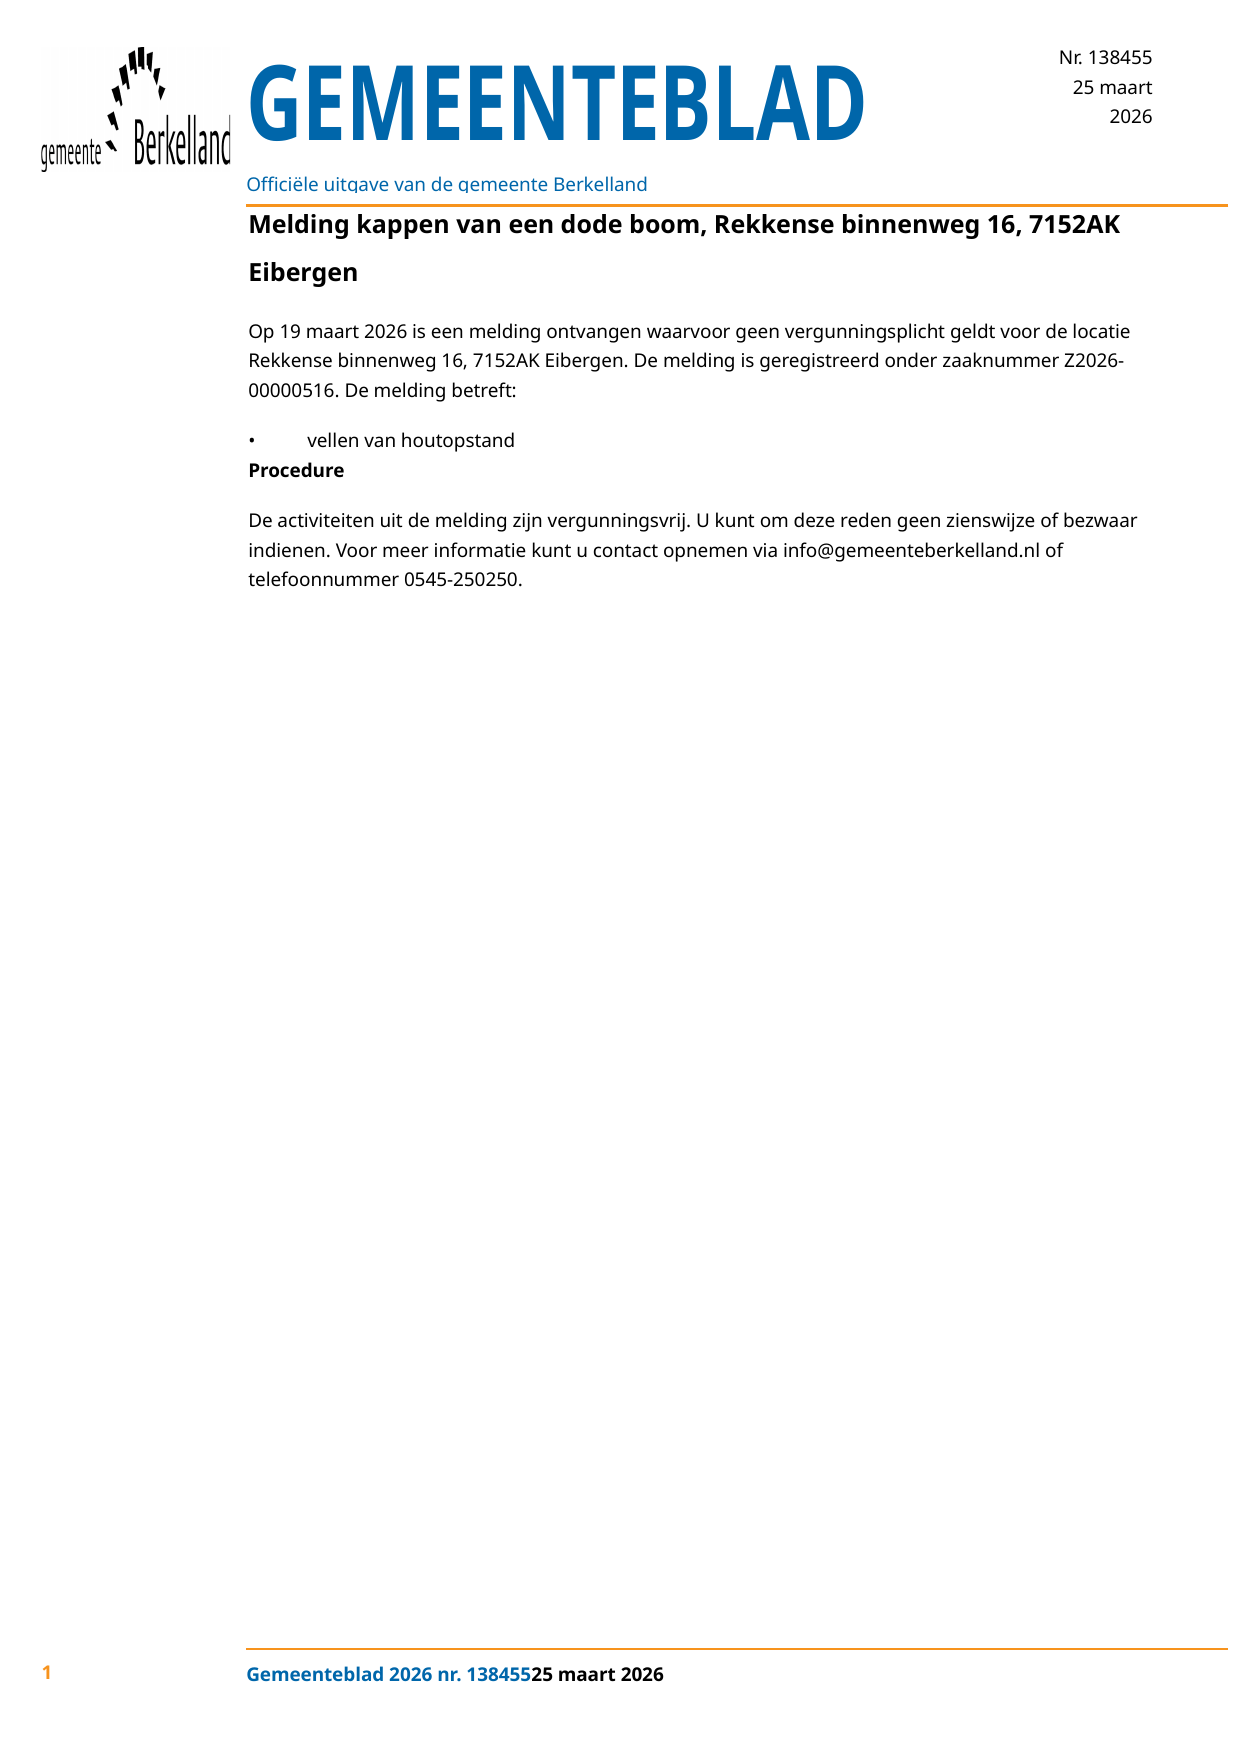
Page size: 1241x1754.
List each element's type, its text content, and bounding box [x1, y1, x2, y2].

text Melding kappen van een dode boom, Rekkense binnenweg 16, 7152AK Eibergen [248, 207, 1152, 288]
text Op 19 maart 2026 is een melding ontvangen waarvoor geen vergunningsplicht geldt voor de locatie Rekkense binnenweg 16, 7152AK Eibergen. De melding is geregistreerd onder zaaknummer Z2026-00000516. De melding betreft: [248, 318, 1152, 403]
picture [41, 47, 231, 172]
list vellen van houtopstand [248, 427, 1152, 453]
text Procedure [248, 457, 1152, 483]
text De activiteiten uit de melding zijn vergunningsvrij. U kunt om deze reden geen zienswijze of bezwaar indienen. Voor meer informatie kunt u contact opnemen via info@gemeenteberkelland.nl of telefoonnummer 0545-250250. [248, 507, 1152, 592]
